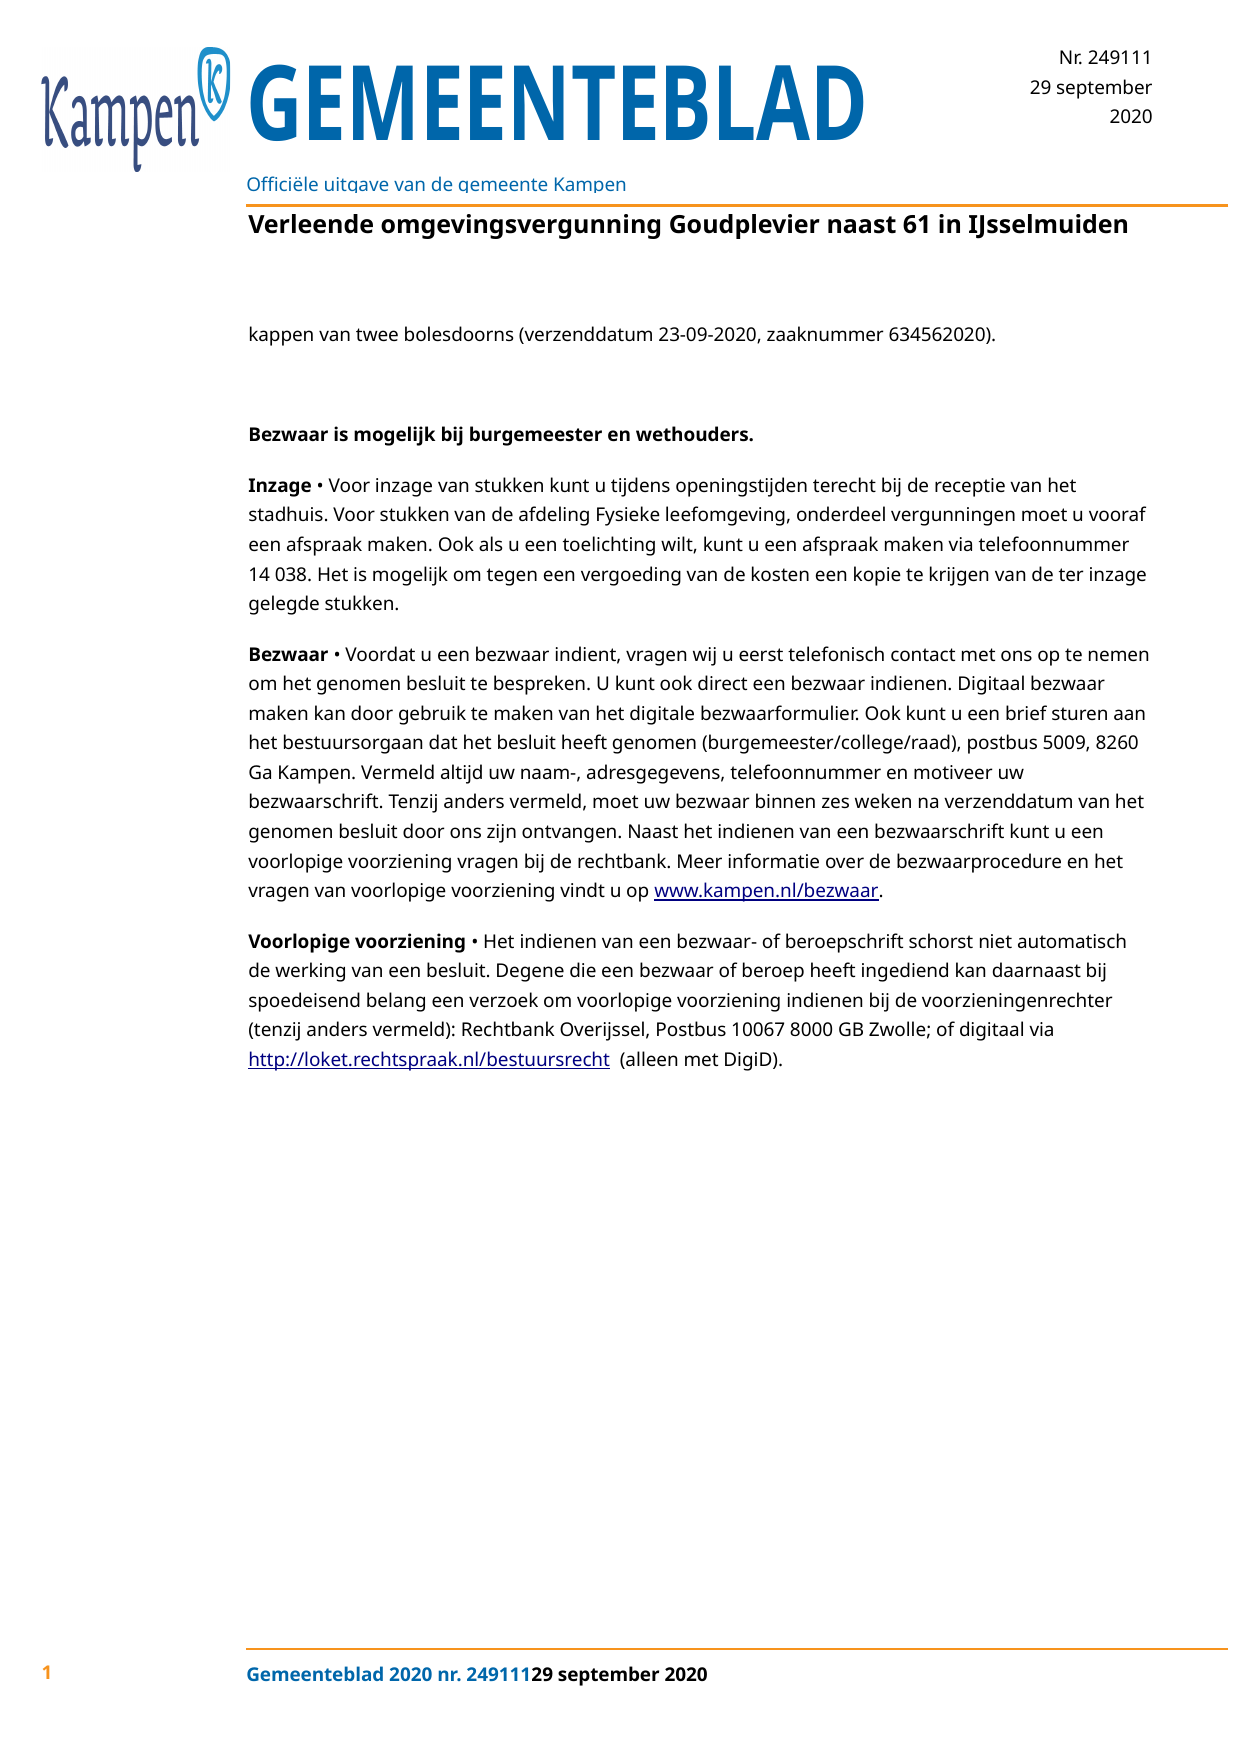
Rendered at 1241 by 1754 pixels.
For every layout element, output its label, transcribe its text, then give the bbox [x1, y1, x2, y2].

text kappen van twee bolesdoorns (verzenddatum 23-09-2020, zaaknummer 634562020). [248, 321, 1152, 346]
text Bezwaar • Voordat u een bezwaar indient, vragen wij u eerst telefonisch contact met ons op te nemen om het genomen besluit te bespreken. U kunt ook direct een bezwaar indienen. Digitaal bezwaar maken kan door gebruik te maken van het digitale bezwaarformulier. Ook kunt u een brief sturen aan het bestuursorgaan dat het besluit heeft genomen (burgemeester/college/raad), postbus 5009, 8260 Ga Kampen. Vermeld altijd uw naam-, adresgegevens, telefoonnummer en motiveer uw bezwaarschrift. Tenzij anders vermeld, moet uw bezwaar binnen zes weken na verzenddatum van het genomen besluit door ons zijn ontvangen. Naast het indienen van een bezwaarschrift kunt u een voorlopige voorziening vragen bij de rechtbank. Meer informatie over de bezwaarprocedure en het vragen van voorlopige voorziening vindt u op www.kampen.nl/bezwaar. [248, 641, 1152, 903]
text Voorlopige voorziening • Het indienen van een bezwaar- of beroepschrift schorst niet automatisch de werking van een besluit. Degene die een bezwaar of beroep heeft ingediend kan daarnaast bij spoedeisend belang een verzoek om voorlopige voorziening indienen bij de voorzieningenrechter (tenzij anders vermeld): Rechtbank Overijssel, Postbus 10067 8000 GB Zwolle; of digitaal via http://loket.rechtspraak.nl/bestuursrecht (alleen met DigiD). [248, 928, 1152, 1072]
text Verleende omgevingsvergunning Goudplevier naast 61 in IJsselmuiden [248, 207, 1152, 241]
text Bezwaar is mogelijk bij burgemeester en wethouders. [248, 422, 1152, 447]
text Inzage • Voor inzage van stukken kunt u tijdens openingstijden terecht bij de receptie van het stadhuis. Voor stukken van de afdeling Fysieke leefomgeving, onderdeel vergunningen moet u vooraf een afspraak maken. Ook als u een toelichting wilt, kunt u een afspraak maken via telefoonnummer 14 038. Het is mogelijk om tegen een vergoeding van de kosten een kopie te krijgen van de ter inzage gelegde stukken. [248, 472, 1152, 616]
picture [41, 47, 231, 172]
